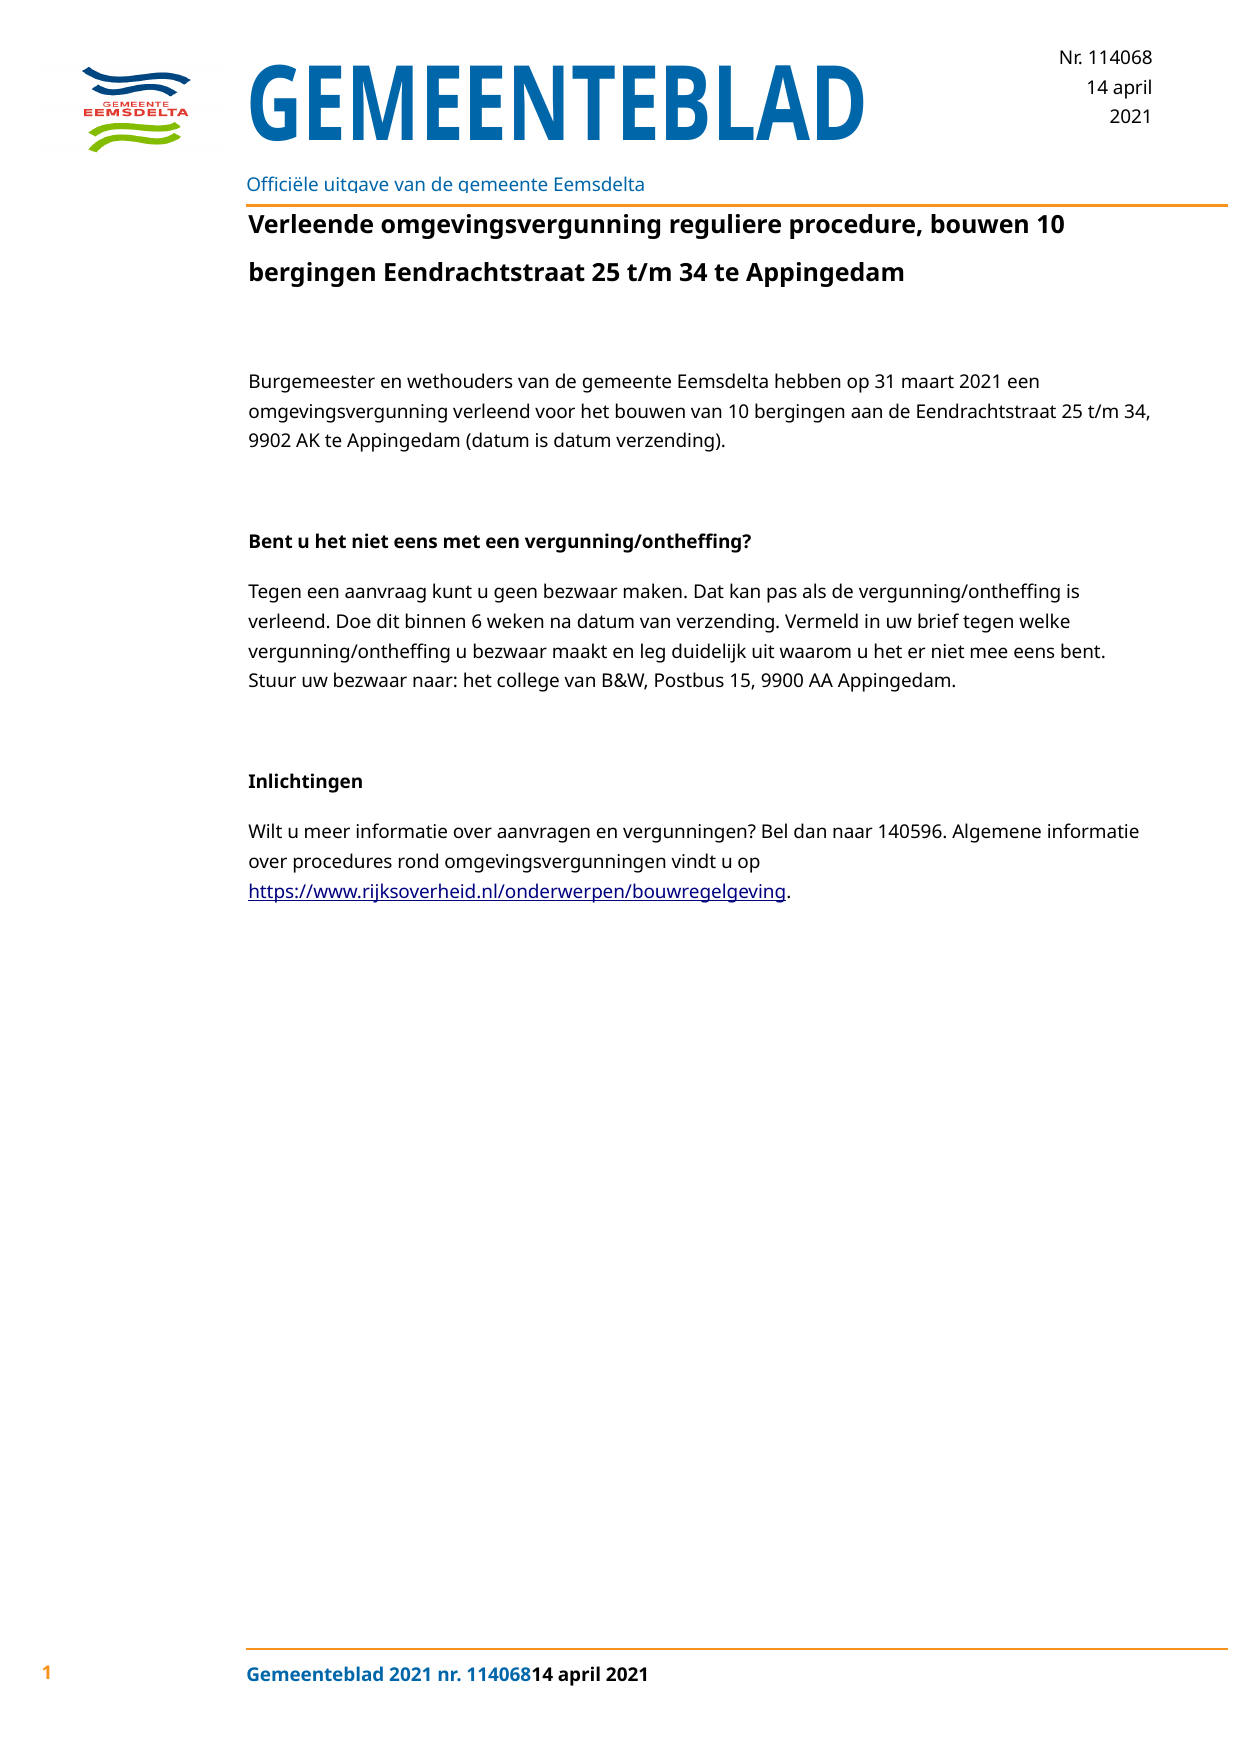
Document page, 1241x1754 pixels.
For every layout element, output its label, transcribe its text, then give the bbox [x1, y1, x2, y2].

text Inlichtingen [248, 768, 1152, 794]
text Bent u het niet eens met een vergunning/ontheffing? [248, 528, 1152, 554]
text Burgemeester en wethouders van de gemeente Eemsdelta hebben op 31 maart 2021 een omgevingsvergunning verleend voor het bouwen van 10 bergingen aan de Eendrachtstraat 25 t/m 34, 9902 AK te Appingedam (datum is datum verzending). [248, 368, 1152, 453]
text Tegen een aanvraag kunt u geen bezwaar maken. Dat kan pas als de vergunning/ontheffing is verleend. Doe dit binnen 6 weken na datum van verzending. Vermeld in uw brief tegen welke vergunning/ontheffing u bezwaar maakt en leg duidelijk uit waarom u het er niet mee eens bent. Stuur uw bezwaar naar: het college van B&W, Postbus 15, 9900 AA Appingedam. [248, 579, 1152, 693]
picture [41, 47, 231, 172]
text Wilt u meer informatie over aanvragen en vergunningen? Bel dan naar 140596. Algemene informatie over procedures rond omgevingsvergunningen vindt u op https://www.rijksoverheid.nl/onderwerpen/bouwregelgeving. [248, 819, 1152, 904]
text Verleende omgevingsvergunning reguliere procedure, bouwen 10 bergingen Eendrachtstraat 25 t/m 34 te Appingedam [248, 207, 1152, 288]
